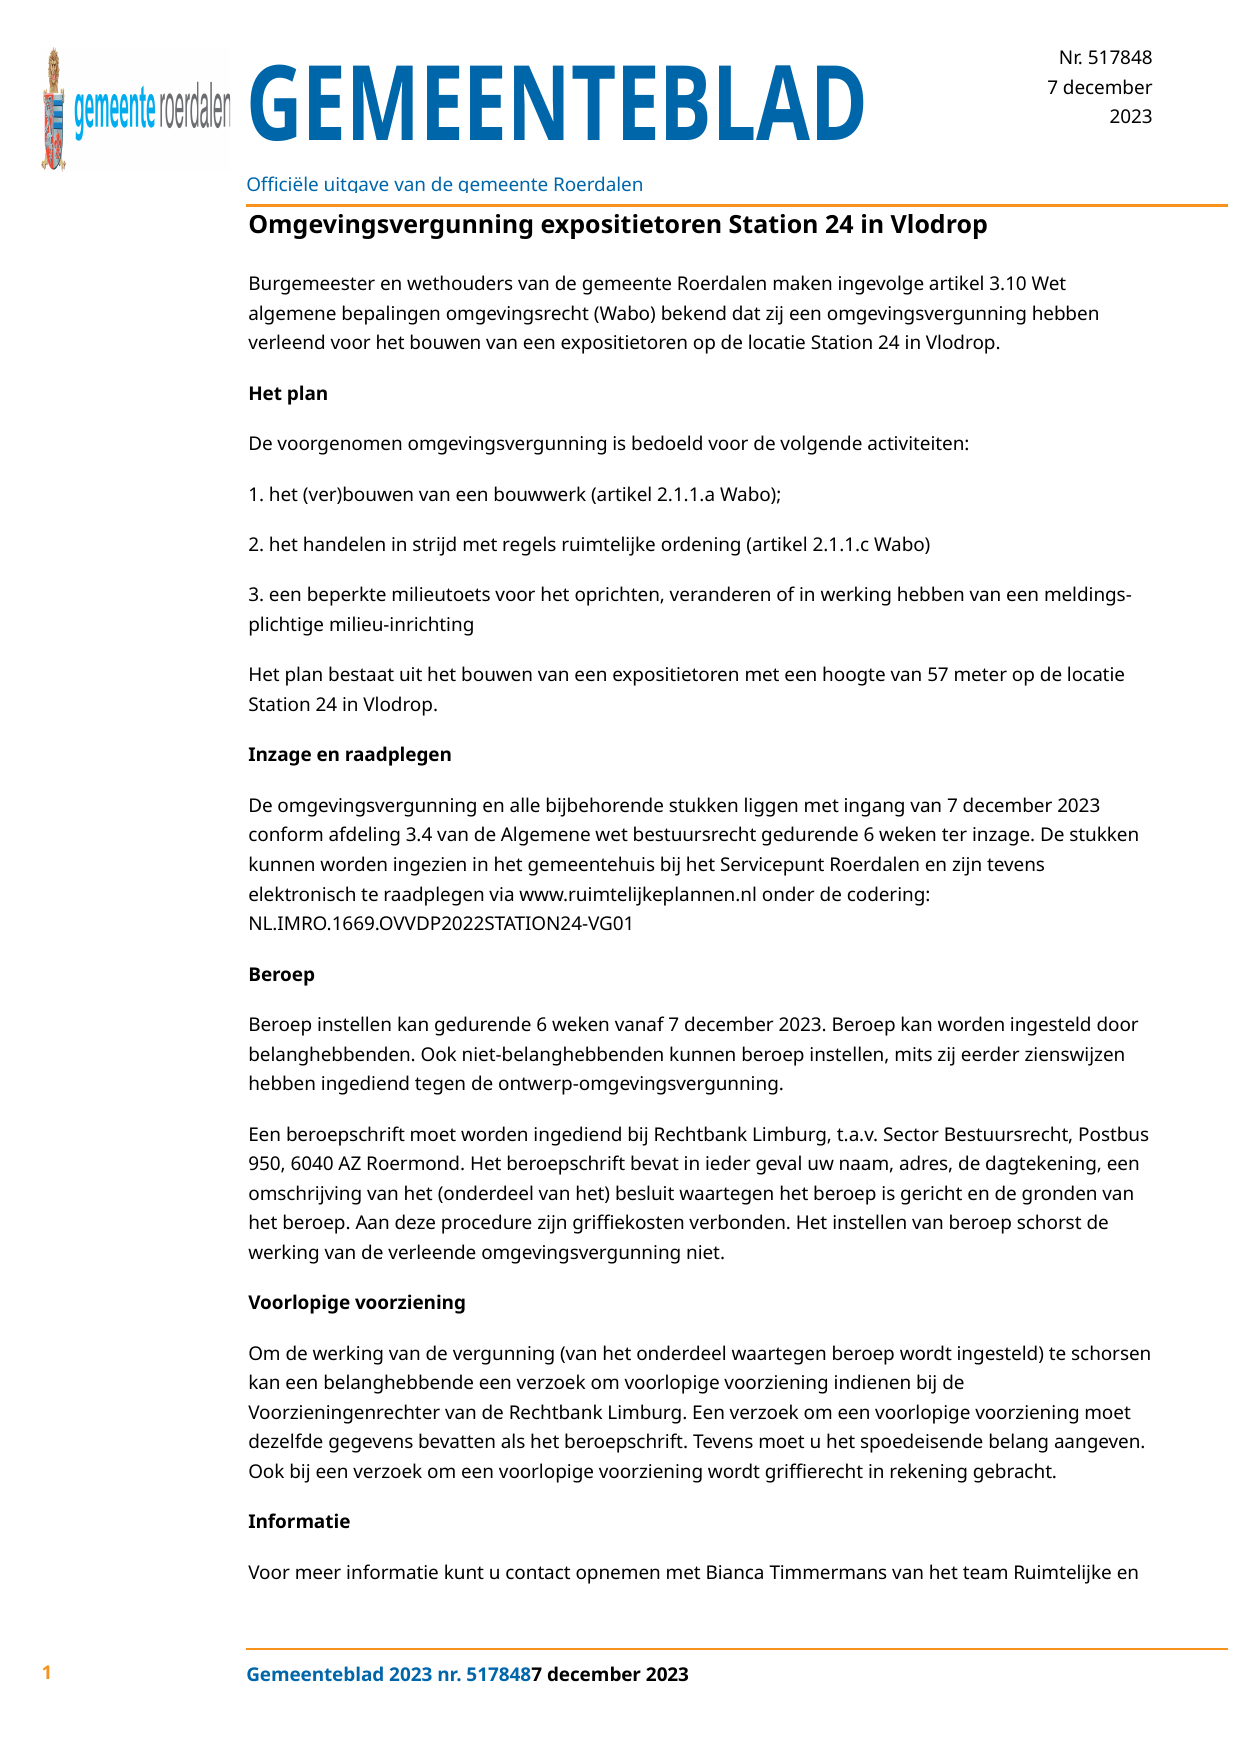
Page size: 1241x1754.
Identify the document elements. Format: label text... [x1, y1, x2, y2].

text Beroep [248, 961, 1152, 986]
text 1. het (ver)bouwen van een bouwwerk (artikel 2.1.1.a Wabo); [248, 481, 1152, 506]
text Inzage en raadplegen [248, 742, 1152, 767]
text Beroep instellen kan gedurende 6 weken vanaf 7 december 2023. Beroep kan worden ingesteld door belanghebbenden. Ook niet-belanghebbenden kunnen beroep instellen, mits zij eerder zienswijzen hebben ingediend tegen de ontwerp-omgevingsvergunning. [248, 1011, 1152, 1096]
text De voorgenomen omgevingsvergunning is bedoeld voor de volgende activiteiten: [248, 430, 1152, 456]
text Informatie [248, 1509, 1152, 1534]
picture [41, 47, 231, 172]
text 3. een beperkte milieutoets voor het oprichten, veranderen of in werking hebben van een meldings- plichtige milieu-inrichting [248, 582, 1152, 637]
text Burgemeester en wethouders van de gemeente Roerdalen maken ingevolge artikel 3.10 Wet algemene bepalingen omgevingsrecht (Wabo) bekend dat zij een omgevingsvergunning hebben verleend voor het bouwen van een expositietoren op de locatie Station 24 in Vlodrop. [248, 270, 1152, 355]
text De omgevingsvergunning en alle bijbehorende stukken liggen met ingang van 7 december 2023 conform afdeling 3.4 van de Algemene wet bestuursrecht gedurende 6 weken ter inzage. De stukken kunnen worden ingezien in het gemeentehuis bij het Servicepunt Roerdalen en zijn tevens elektronisch te raadplegen via www.ruimtelijkeplannen.nl onder de codering: NL.IMRO.1669.OVVDP2022STATION24-VG01 [248, 792, 1152, 936]
text Voor meer informatie kunt u contact opnemen met Bianca Timmermans van het team Ruimtelijke en [248, 1559, 1152, 1585]
text Het plan [248, 380, 1152, 406]
text Omgevingsvergunning expositietoren Station 24 in Vlodrop [248, 207, 1152, 241]
text 2. het handelen in strijd met regels ruimtelijke ordening (artikel 2.1.1.c Wabo) [248, 531, 1152, 557]
text Voorlopige voorziening [248, 1289, 1152, 1315]
text Een beroepschrift moet worden ingediend bij Rechtbank Limburg, t.a.v. Sector Bestuursrecht, Postbus 950, 6040 AZ Roermond. Het beroepschrift bevat in ieder geval uw naam, adres, de dagtekening, een omschrijving van het (onderdeel van het) besluit waartegen het beroep is gericht en de gronden van het beroep. Aan deze procedure zijn griffiekosten verbonden. Het instellen van beroep schorst de werking van de verleende omgevingsvergunning niet. [248, 1121, 1152, 1265]
text Om de werking van de vergunning (van het onderdeel waartegen beroep wordt ingesteld) te schorsen kan een belanghebbende een verzoek om voorlopige voorziening indienen bij de Voorzieningenrechter van de Rechtbank Limburg. Een verzoek om een voorlopige voorziening moet dezelfde gegevens bevatten als het beroepschrift. Tevens moet u het spoedeisende belang aangeven. Ook bij een verzoek om een voorlopige voorziening wordt griffierecht in rekening gebracht. [248, 1340, 1152, 1484]
text Het plan bestaat uit het bouwen van een expositietoren met een hoogte van 57 meter op de locatie Station 24 in Vlodrop. [248, 662, 1152, 717]
